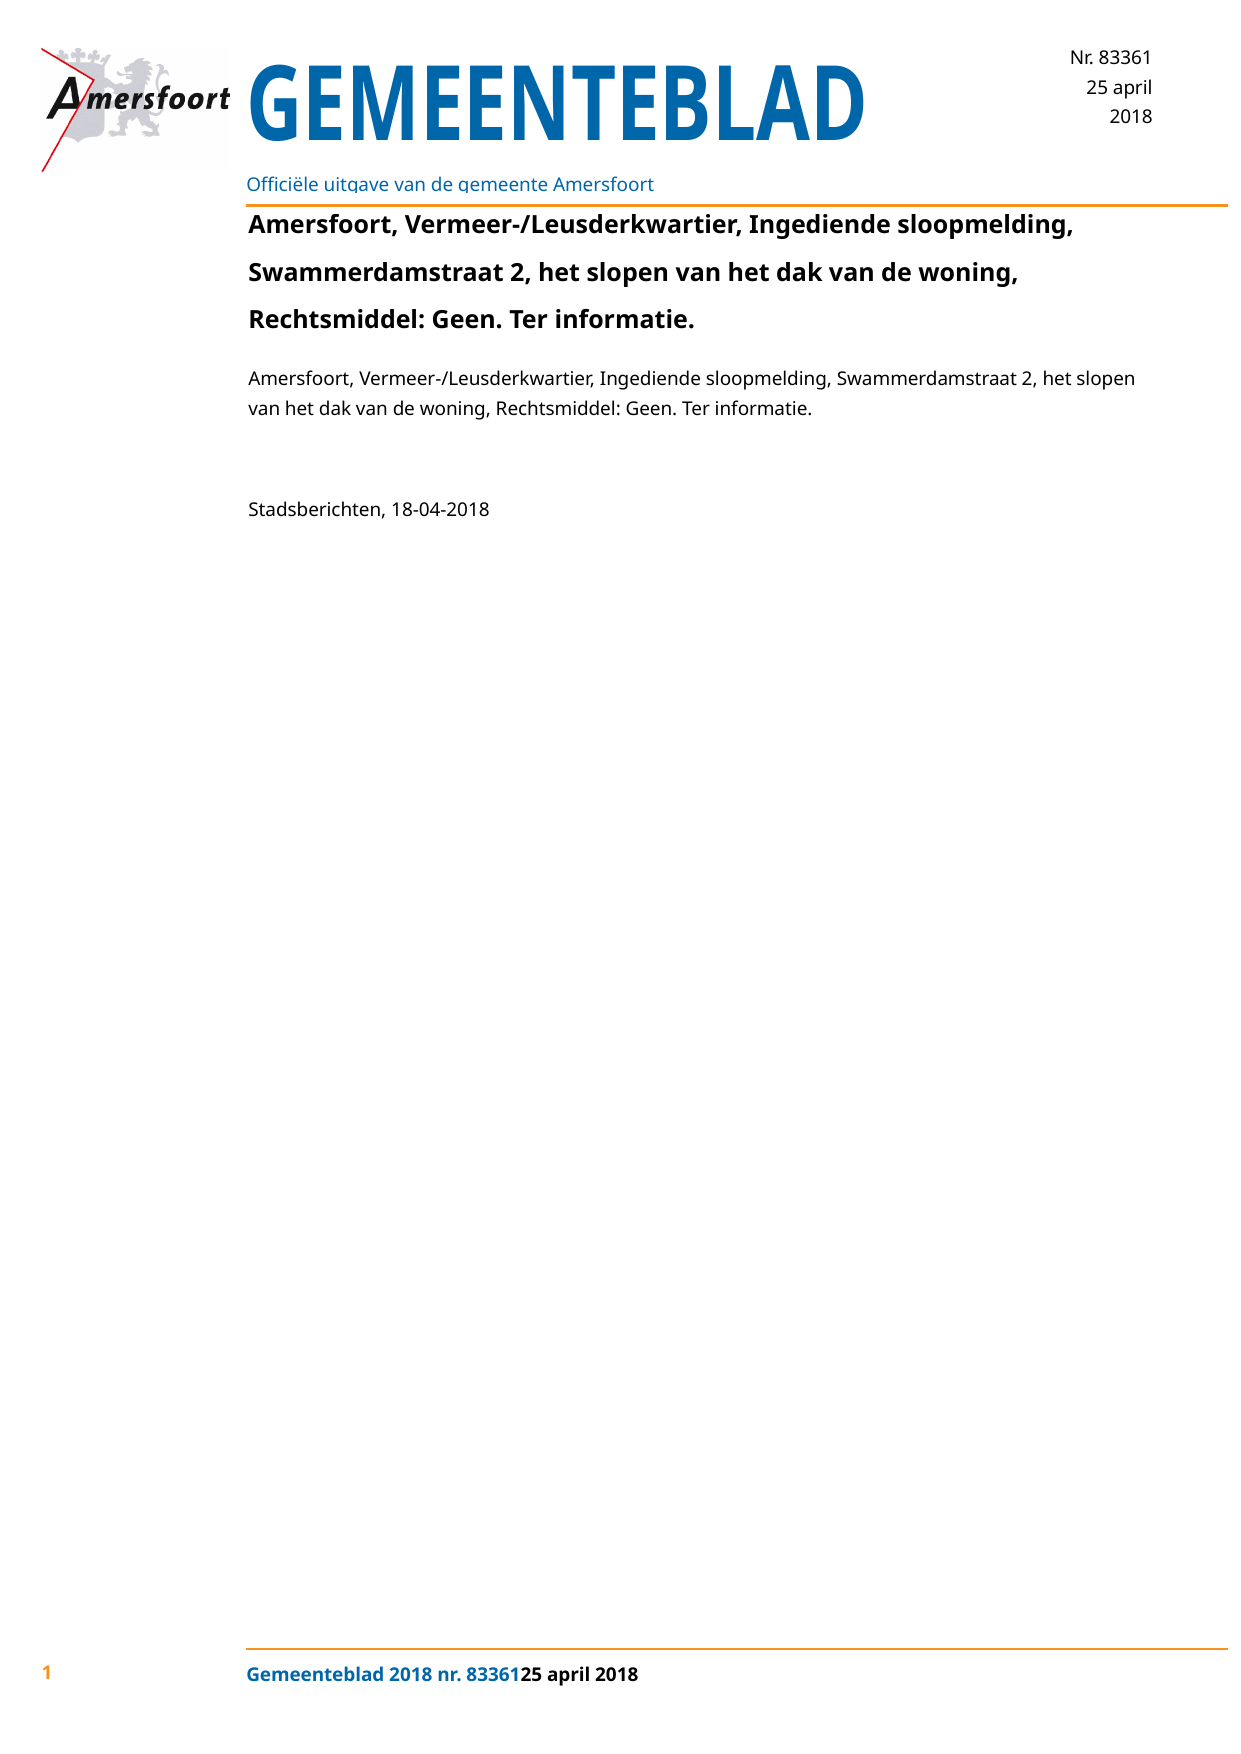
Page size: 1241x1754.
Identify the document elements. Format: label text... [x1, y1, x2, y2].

picture [41, 47, 231, 172]
text Stadsberichten, 18-04-2018 [248, 496, 1152, 522]
text Amersfoort, Vermeer-/Leusderkwartier, Ingediende sloopmelding, Swammerdamstraat 2, het slopen van het dak van de woning, Rechtsmiddel: Geen. Ter informatie. [248, 366, 1152, 421]
text Amersfoort, Vermeer-/Leusderkwartier, Ingediende sloopmelding, Swammerdamstraat 2, het slopen van het dak van de woning, Rechtsmiddel: Geen. Ter informatie. [248, 207, 1152, 336]
